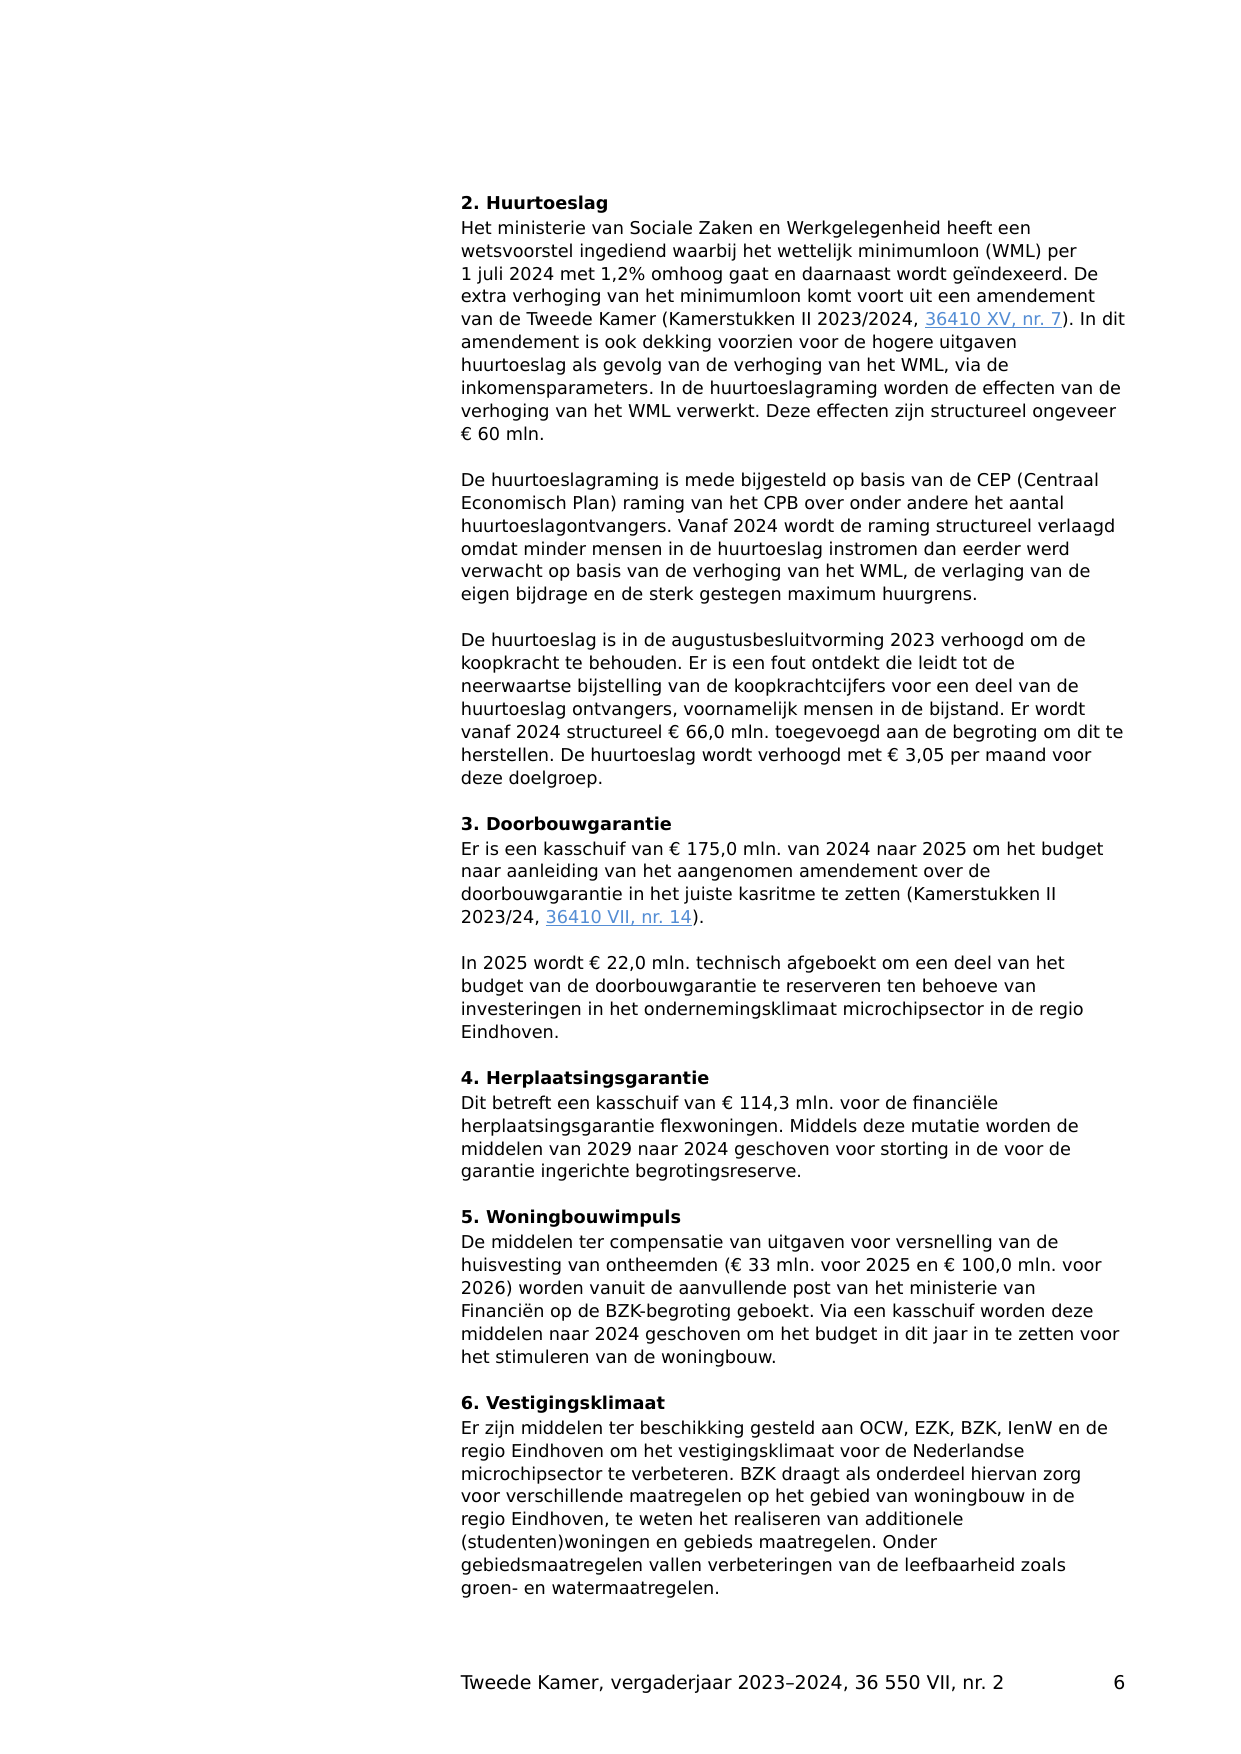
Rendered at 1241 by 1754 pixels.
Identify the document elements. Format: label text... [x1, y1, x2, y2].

text 5. Woningbouwimpuls [461, 1205, 1125, 1228]
text In 2025 wordt € 22,0 mln. technisch afgeboekt om een deel van het budget van de doorbouwgarantie te reserveren ten behoeve van investeringen in het ondernemingsklimaat microchipsector in de regio Eindhoven. [461, 951, 1125, 1043]
text 3. Doorbouwgarantie [461, 812, 1125, 834]
text De huurtoeslagraming is mede bĳgesteld op basis van de CEP (Centraal Economisch Plan) raming van het CPB over onder andere het aantal huurtoeslagontvangers. Vanaf 2024 wordt de raming structureel verlaagd omdat minder mensen in de huurtoeslag instromen dan eerder werd verwacht op basis van de verhoging van het WML, de verlaging van de eigen bĳdrage en de sterk gestegen maximum huurgrens. [461, 468, 1125, 605]
text De middelen ter compensatie van uitgaven voor versnelling van de huisvesting van ontheemden (€ 33 mln. voor 2025 en € 100,0 mln. voor 2026) worden vanuit de aanvullende post van het ministerie van Financiën op de BZK-begroting geboekt. Via een kasschuif worden deze middelen naar 2024 geschoven om het budget in dit jaar in te zetten voor het stimuleren van de woningbouw. [461, 1230, 1125, 1368]
text 4. Herplaatsingsgarantie [461, 1066, 1125, 1089]
text 6. Vestigingsklimaat [461, 1391, 1125, 1414]
text 2. Huurtoeslag [461, 191, 1125, 214]
text Dit betreft een kasschuif van € 114,3 mln. voor de financiële herplaatsingsgarantie flexwoningen. Middels deze mutatie worden de middelen van 2029 naar 2024 geschoven voor storting in de voor de garantie ingerichte begrotingsreserve. [461, 1091, 1125, 1182]
text De huurtoeslag is in de augustusbesluitvorming 2023 verhoogd om de koopkracht te behouden. Er is een fout ontdekt die leidt tot de neerwaartse bĳstelling van de koopkrachtcĳfers voor een deel van de huurtoeslag ontvangers, voornamelĳk mensen in de bĳstand. Er wordt vanaf 2024 structureel € 66,0 mln. toegevoegd aan de begroting om dit te herstellen. De huurtoeslag wordt verhoogd met € 3,05 per maand voor deze doelgroep. [461, 628, 1125, 789]
text Het ministerie van Sociale Zaken en Werkgelegenheid heeft een wetsvoorstel ingediend waarbij het wettelijk minimumloon (WML) per 1 juli 2024 met 1,2% omhoog gaat en daarnaast wordt geïndexeerd. De extra verhoging van het minimumloon komt voort uit een amendement van de Tweede Kamer (Kamerstukken II 2023/2024, 36410 XV, nr. 7). In dit amendement is ook dekking voorzien voor de hogere uitgaven huurtoeslag als gevolg van de verhoging van het WML, via de inkomensparameters. In de huurtoeslagraming worden de effecten van de verhoging van het WML verwerkt. Deze effecten zijn structureel ongeveer € 60 mln. [461, 216, 1125, 445]
text Er zĳn middelen ter beschikking gesteld aan OCW, EZK, BZK, IenW en de regio Eindhoven om het vestigingsklimaat voor de Nederlandse microchipsector te verbeteren. BZK draagt als onderdeel hiervan zorg voor verschillende maatregelen op het gebied van woningbouw in de regio Eindhoven, te weten het realiseren van additionele (studenten)woningen en gebieds maatregelen. Onder gebiedsmaatregelen vallen verbeteringen van de leefbaarheid zoals groen- en watermaatregelen. [461, 1416, 1125, 1599]
text Er is een kasschuif van € 175,0 mln. van 2024 naar 2025 om het budget naar aanleiding van het aangenomen amendement over de doorbouwgarantie in het juiste kasritme te zetten (Kamerstukken II 2023/24, 36410 VII, nr. 14). [461, 837, 1125, 928]
